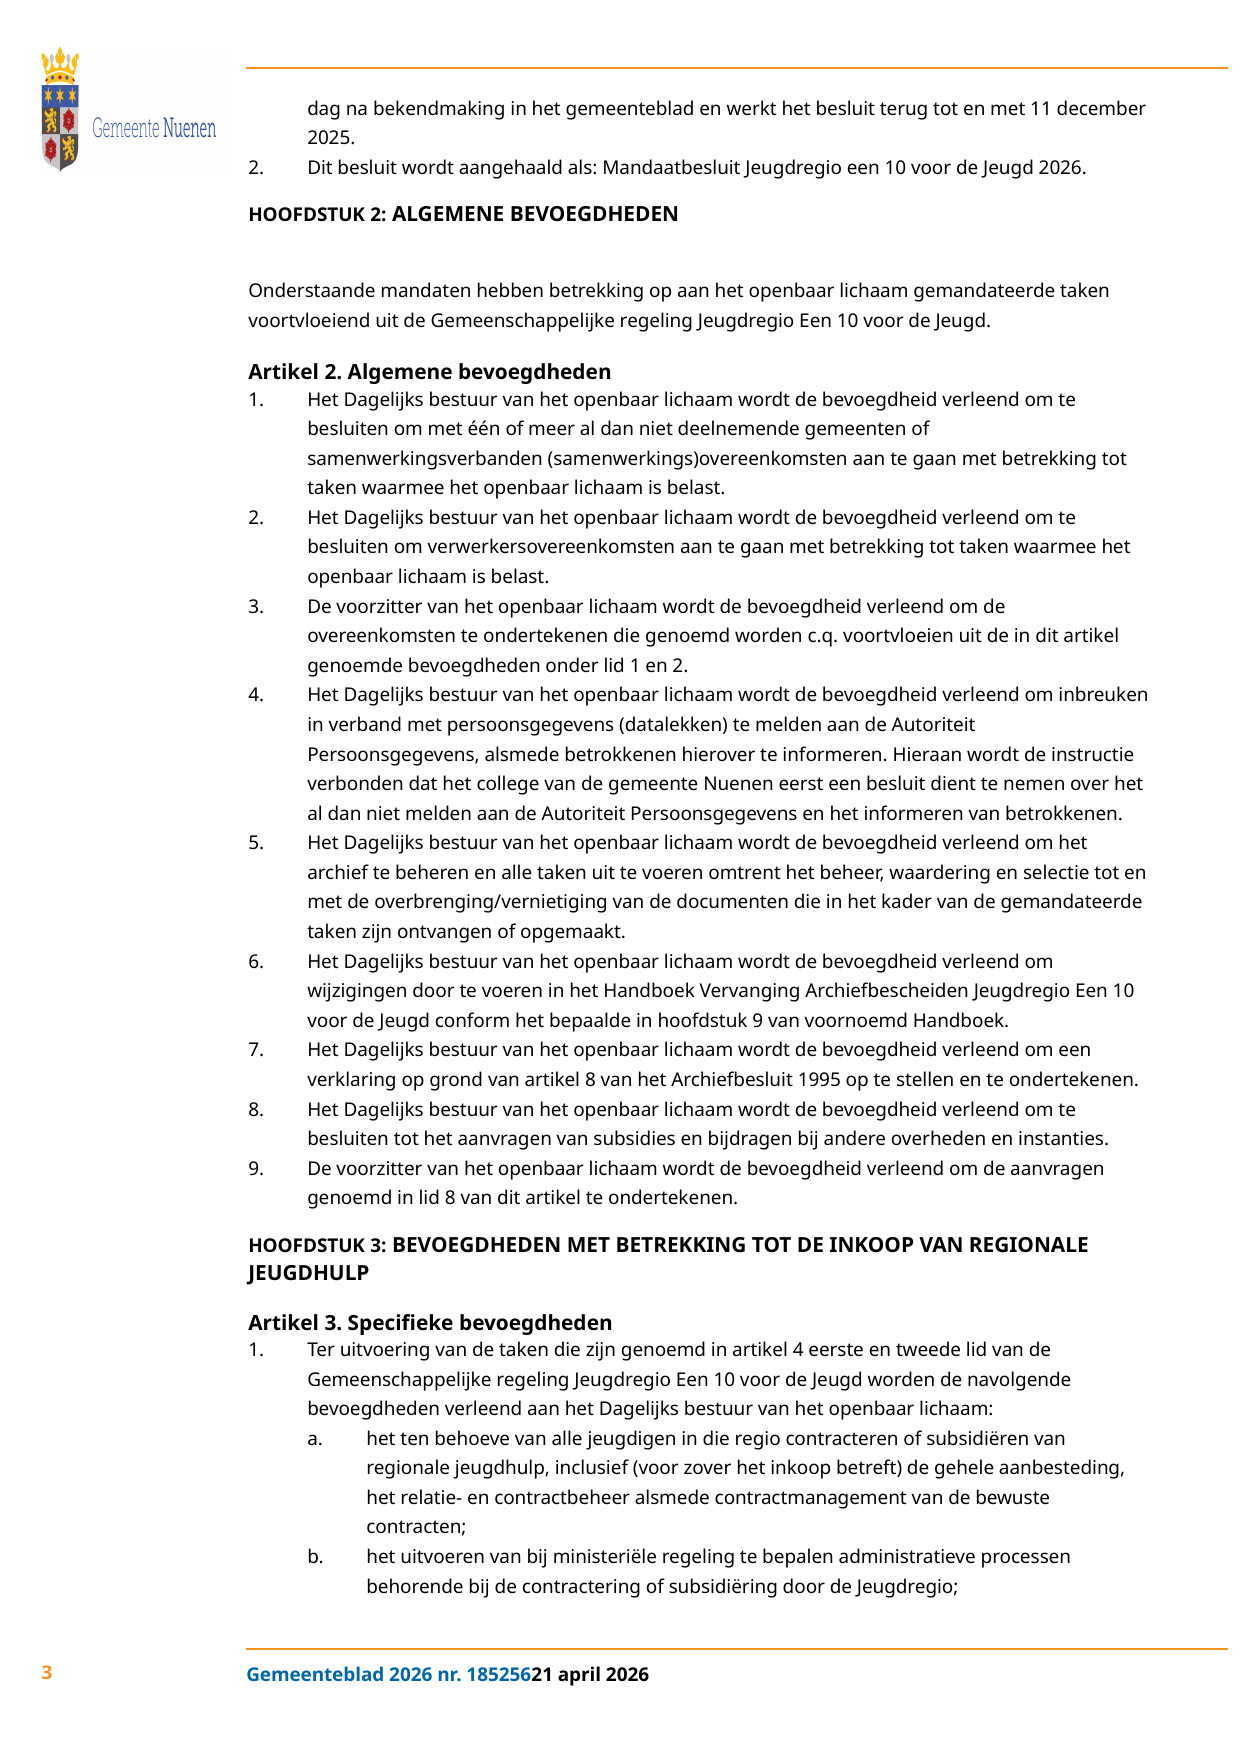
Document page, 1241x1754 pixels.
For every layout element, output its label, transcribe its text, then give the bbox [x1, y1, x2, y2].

list dag na bekendmaking in het gemeenteblad en werkt het besluit terug tot en met 11 december 2025. [248, 95, 1152, 150]
text Artikel 3. Specifieke bevoegdheden [248, 1308, 1152, 1336]
list het ten behoeve van alle jeugdigen in die regio contracteren of subsidiëren van regionale jeugdhulp, inclusief (voor zover het inkoop betreft) de gehele aanbesteding, het relatie- en contractbeheer alsmede contractmanagement van de bewuste contracten; [307, 1425, 1152, 1539]
list Het Dagelijks bestuur van het openbaar lichaam wordt de bevoegdheid verleend om te besluiten om verwerkersovereenkomsten aan te gaan met betrekking tot taken waarmee het openbaar lichaam is belast. [248, 504, 1152, 589]
text Onderstaande mandaten hebben betrekking op aan het openbaar lichaam gemandateerde taken voortvloeiend uit de Gemeenschappelijke regeling Jeugdregio Een 10 voor de Jeugd. [248, 277, 1152, 333]
list Het Dagelijks bestuur van het openbaar lichaam wordt de bevoegdheid verleend om het archief te beheren en alle taken uit te voeren omtrent het beheer, waardering en selectie tot en met de overbrenging/vernietiging van de documenten die in het kader van de gemandateerde taken zijn ontvangen of opgemaakt. [248, 829, 1152, 944]
text Artikel 2. Algemene bevoegdheden [248, 357, 1152, 386]
list Het Dagelijks bestuur van het openbaar lichaam wordt de bevoegdheid verleend om inbreuken in verband met persoonsgegevens (datalekken) te melden aan de Autoriteit Persoonsgegevens, alsmede betrokkenen hierover te informeren. Hieraan wordt de instructie verbonden dat het college van de gemeente Nuenen eerst een besluit dient te nemen over het al dan niet melden aan de Autoriteit Persoonsgegevens en het informeren van betrokkenen. [248, 682, 1152, 826]
list Ter uitvoering van de taken die zijn genoemd in artikel 4 eerste en tweede lid van de Gemeenschappelijke regeling Jeugdregio Een 10 voor de Jeugd worden de navolgende bevoegdheden verleend aan het Dagelijks bestuur van het openbaar lichaam: [248, 1336, 1152, 1421]
text HOOFDSTUK 2: ALGEMENE BEVOEGDHEDEN [248, 199, 1152, 228]
list Dit besluit wordt aangehaald als: Mandaatbesluit Jeugdregio een 10 voor de Jeugd 2026. [248, 154, 1152, 180]
picture [41, 47, 231, 172]
list Het Dagelijks bestuur van het openbaar lichaam wordt de bevoegdheid verleend om te besluiten om met één of meer al dan niet deelnemende gemeenten of samenwerkingsverbanden (samenwerkings)overeenkomsten aan te gaan met betrekking tot taken waarmee het openbaar lichaam is belast. [248, 386, 1152, 500]
list Het Dagelijks bestuur van het openbaar lichaam wordt de bevoegdheid verleend om te besluiten tot het aanvragen van subsidies en bijdragen bij andere overheden en instanties. [248, 1096, 1152, 1151]
list het uitvoeren van bij ministeriële regeling te bepalen administratieve processen behorende bij de contractering of subsidiëring door de Jeugdregio; [307, 1543, 1152, 1599]
list Het Dagelijks bestuur van het openbaar lichaam wordt de bevoegdheid verleend om een verklaring op grond van artikel 8 van het Archiefbesluit 1995 op te stellen en te ondertekenen. [248, 1037, 1152, 1092]
list Het Dagelijks bestuur van het openbaar lichaam wordt de bevoegdheid verleend om wijzigingen door te voeren in het Handboek Vervanging Archiefbescheiden Jeugdregio Een 10 voor de Jeugd conform het bepaalde in hoofdstuk 9 van voornoemd Handboek. [248, 948, 1152, 1033]
list De voorzitter van het openbaar lichaam wordt de bevoegdheid verleend om de overeenkomsten te ondertekenen die genoemd worden c.q. voortvloeien uit de in dit artikel genoemde bevoegdheden onder lid 1 en 2. [248, 593, 1152, 678]
text HOOFDSTUK 3: BEVOEGDHEDEN MET BETREKKING TOT DE INKOOP VAN REGIONALE JEUGDHULP [248, 1230, 1152, 1287]
list De voorzitter van het openbaar lichaam wordt de bevoegdheid verleend om de aanvragen genoemd in lid 8 van dit artikel te ondertekenen. [248, 1155, 1152, 1210]
